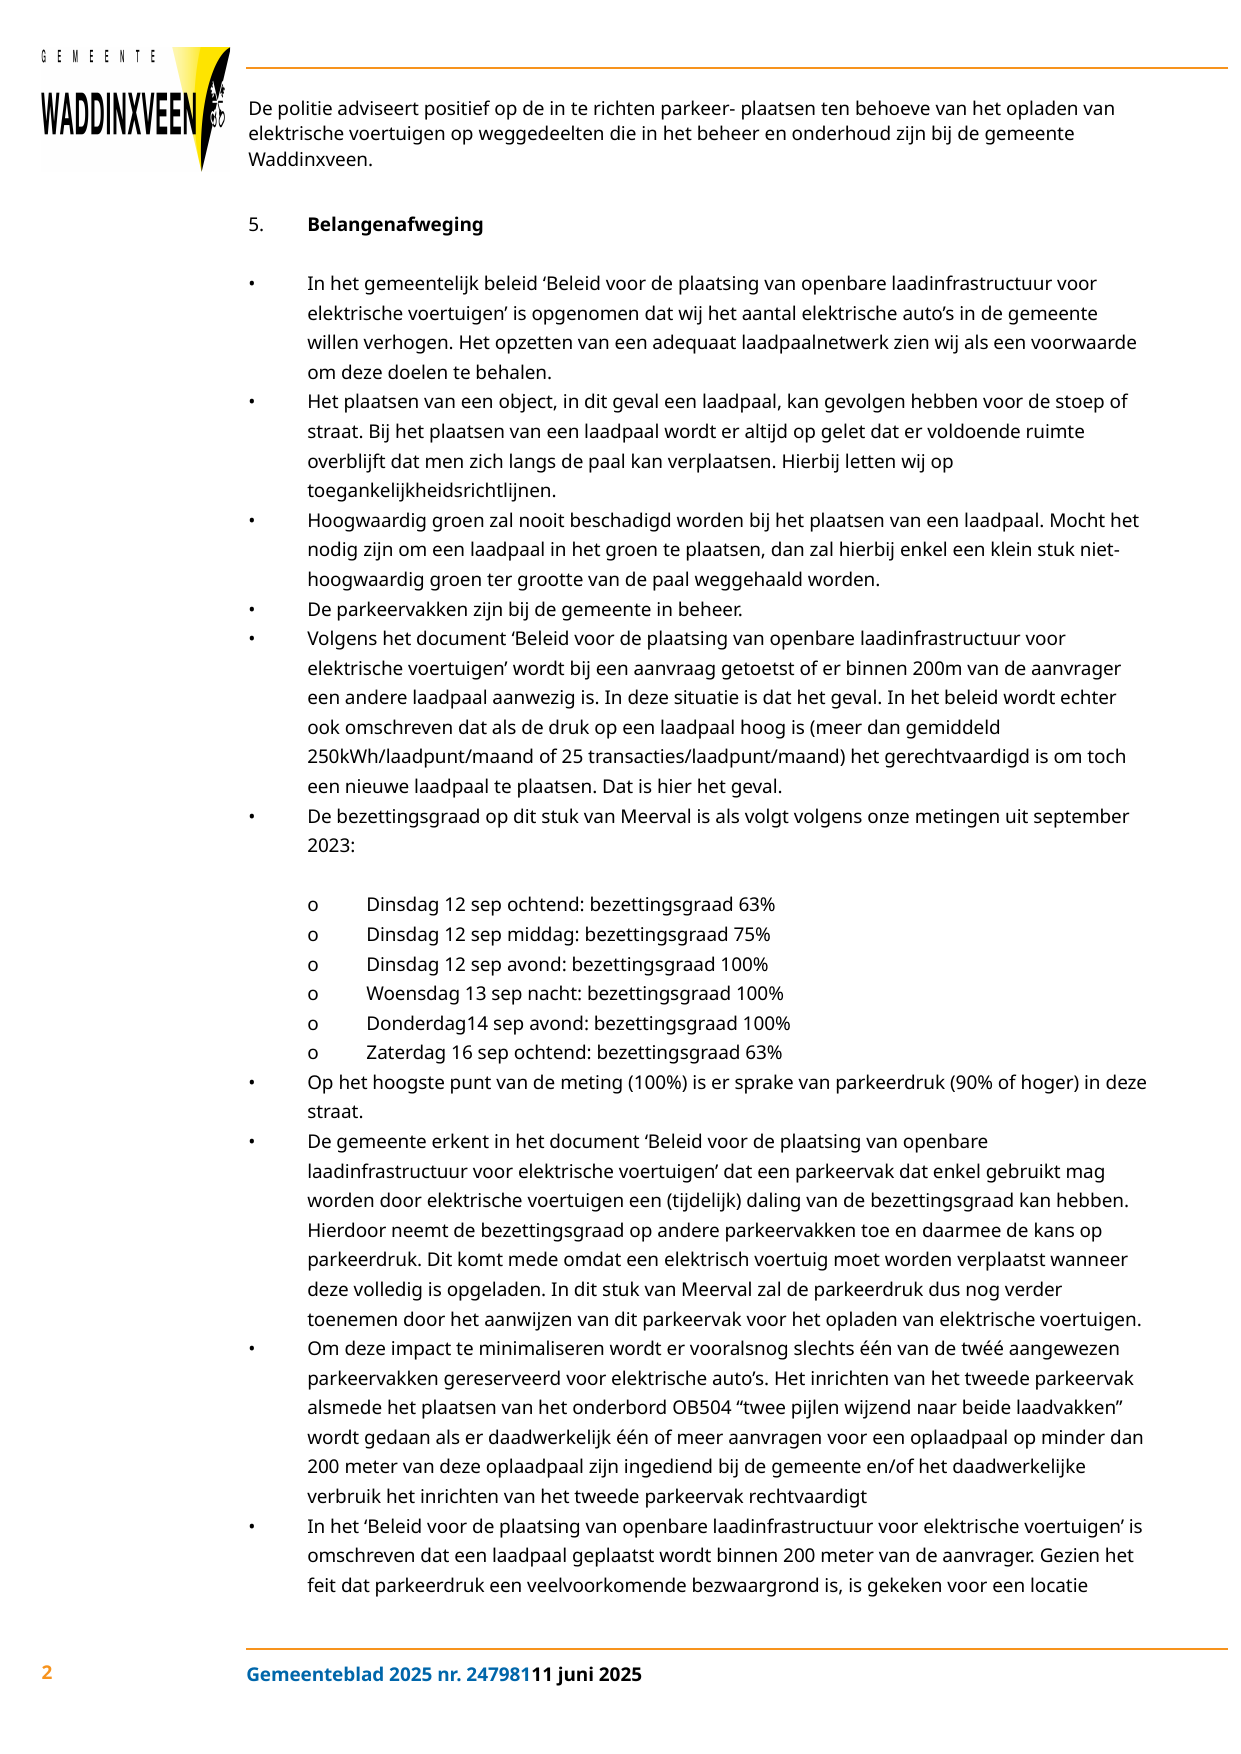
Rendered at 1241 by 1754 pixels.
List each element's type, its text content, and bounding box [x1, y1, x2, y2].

list Op het hoogste punt van de meting (100%) is er sprake van parkeerdruk (90% of hoger) in deze straat. [248, 1069, 1152, 1124]
list De gemeente erkent in het document ‘Beleid voor de plaatsing van openbare laadinfrastructuur voor elektrische voertuigen’ dat een parkeervak dat enkel gebruikt mag worden door elektrische voertuigen een (tijdelijk) daling van de bezettingsgraad kan hebben. Hierdoor neemt de bezettingsgraad op andere parkeervakken toe en daarmee de kans op parkeerdruk. Dit komt mede omdat een elektrisch voertuig moet worden verplaatst wanneer deze volledig is opgeladen. In dit stuk van Meerval zal de parkeerdruk dus nog verder toenemen door het aanwijzen van dit parkeervak voor het opladen van elektrische voertuigen. [248, 1128, 1152, 1332]
list Belangenafweging [248, 211, 1152, 237]
list Om deze impact te minimaliseren wordt er vooralsnog slechts één van de twéé aangewezen parkeervakken gereserveerd voor elektrische auto’s. Het inrichten van het tweede parkeervak alsmede het plaatsen van het onderbord OB504 “twee pijlen wijzend naar beide laadvakken” wordt gedaan als er daadwerkelijk één of meer aanvragen voor een oplaadpaal op minder dan 200 meter van deze oplaadpaal zijn ingediend bij de gemeente en/of het daadwerkelijke verbruik het inrichten van het tweede parkeervak rechtvaardigt [248, 1335, 1152, 1509]
picture [41, 47, 231, 172]
list De bezettingsgraad op dit stuk van Meerval is als volgt volgens onze metingen uit september 2023: [248, 803, 1152, 858]
list In het gemeentelijk beleid ‘Beleid voor de plaatsing van openbare laadinfrastructuur voor elektrische voertuigen’ is opgenomen dat wij het aantal elektrische auto’s in de gemeente willen verhogen. Het opzetten van een adequaat laadpaalnetwerk zien wij als een voorwaarde om deze doelen te behalen. [248, 270, 1152, 385]
list Volgens het document ‘Beleid voor de plaatsing van openbare laadinfrastructuur voor elektrische voertuigen’ wordt bij een aanvraag getoetst of er binnen 200m van de aanvrager een andere laadpaal aanwezig is. In deze situatie is dat het geval. In het beleid wordt echter ook omschreven dat als de druk op een laadpaal hoog is (meer dan gemiddeld 250kWh/laadpunt/maand of 25 transacties/laadpunt/maand) het gerechtvaardigd is om toch een nieuwe laadpaal te plaatsen. Dat is hier het geval. [248, 625, 1152, 799]
list Woensdag 13 sep nacht: bezettingsgraad 100% [307, 980, 1152, 1006]
list Hoogwaardig groen zal nooit beschadigd worden bij het plaatsen van een laadpaal. Mocht het nodig zijn om een laadpaal in het groen te plaatsen, dan zal hierbij enkel een klein stuk niet-hoogwaardig groen ter grootte van de paal weggehaald worden. [248, 507, 1152, 592]
list In het ‘Beleid voor de plaatsing van openbare laadinfrastructuur voor elektrische voertuigen’ is omschreven dat een laadpaal geplaatst wordt binnen 200 meter van de aanvrager. Gezien het feit dat parkeerdruk een veelvoorkomende bezwaargrond is, is gekeken voor een locatie [248, 1513, 1152, 1598]
list De parkeervakken zijn bij de gemeente in beheer. [248, 596, 1152, 622]
list Zaterdag 16 sep ochtend: bezettingsgraad 63% [307, 1039, 1152, 1065]
list Dinsdag 12 sep ochtend: bezettingsgraad 63% [307, 892, 1152, 917]
text De politie adviseert positief op de in te richten parkeer- plaatsen ten behoeve van het opladen van elektrische voertuigen op weggedeelten die in het beheer en onderhoud zijn bij de gemeente Waddinxveen. [248, 95, 1152, 172]
list Dinsdag 12 sep middag: bezettingsgraad 75% [307, 921, 1152, 947]
list Dinsdag 12 sep avond: bezettingsgraad 100% [307, 951, 1152, 977]
list Het plaatsen van een object, in dit geval een laadpaal, kan gevolgen hebben voor de stoep of straat. Bij het plaatsen van een laadpaal wordt er altijd op gelet dat er voldoende ruimte overblijft dat men zich langs de paal kan verplaatsen. Hierbij letten wij op toegankelijkheidsrichtlijnen. [248, 389, 1152, 503]
list Donderdag14 sep avond: bezettingsgraad 100% [307, 1010, 1152, 1036]
